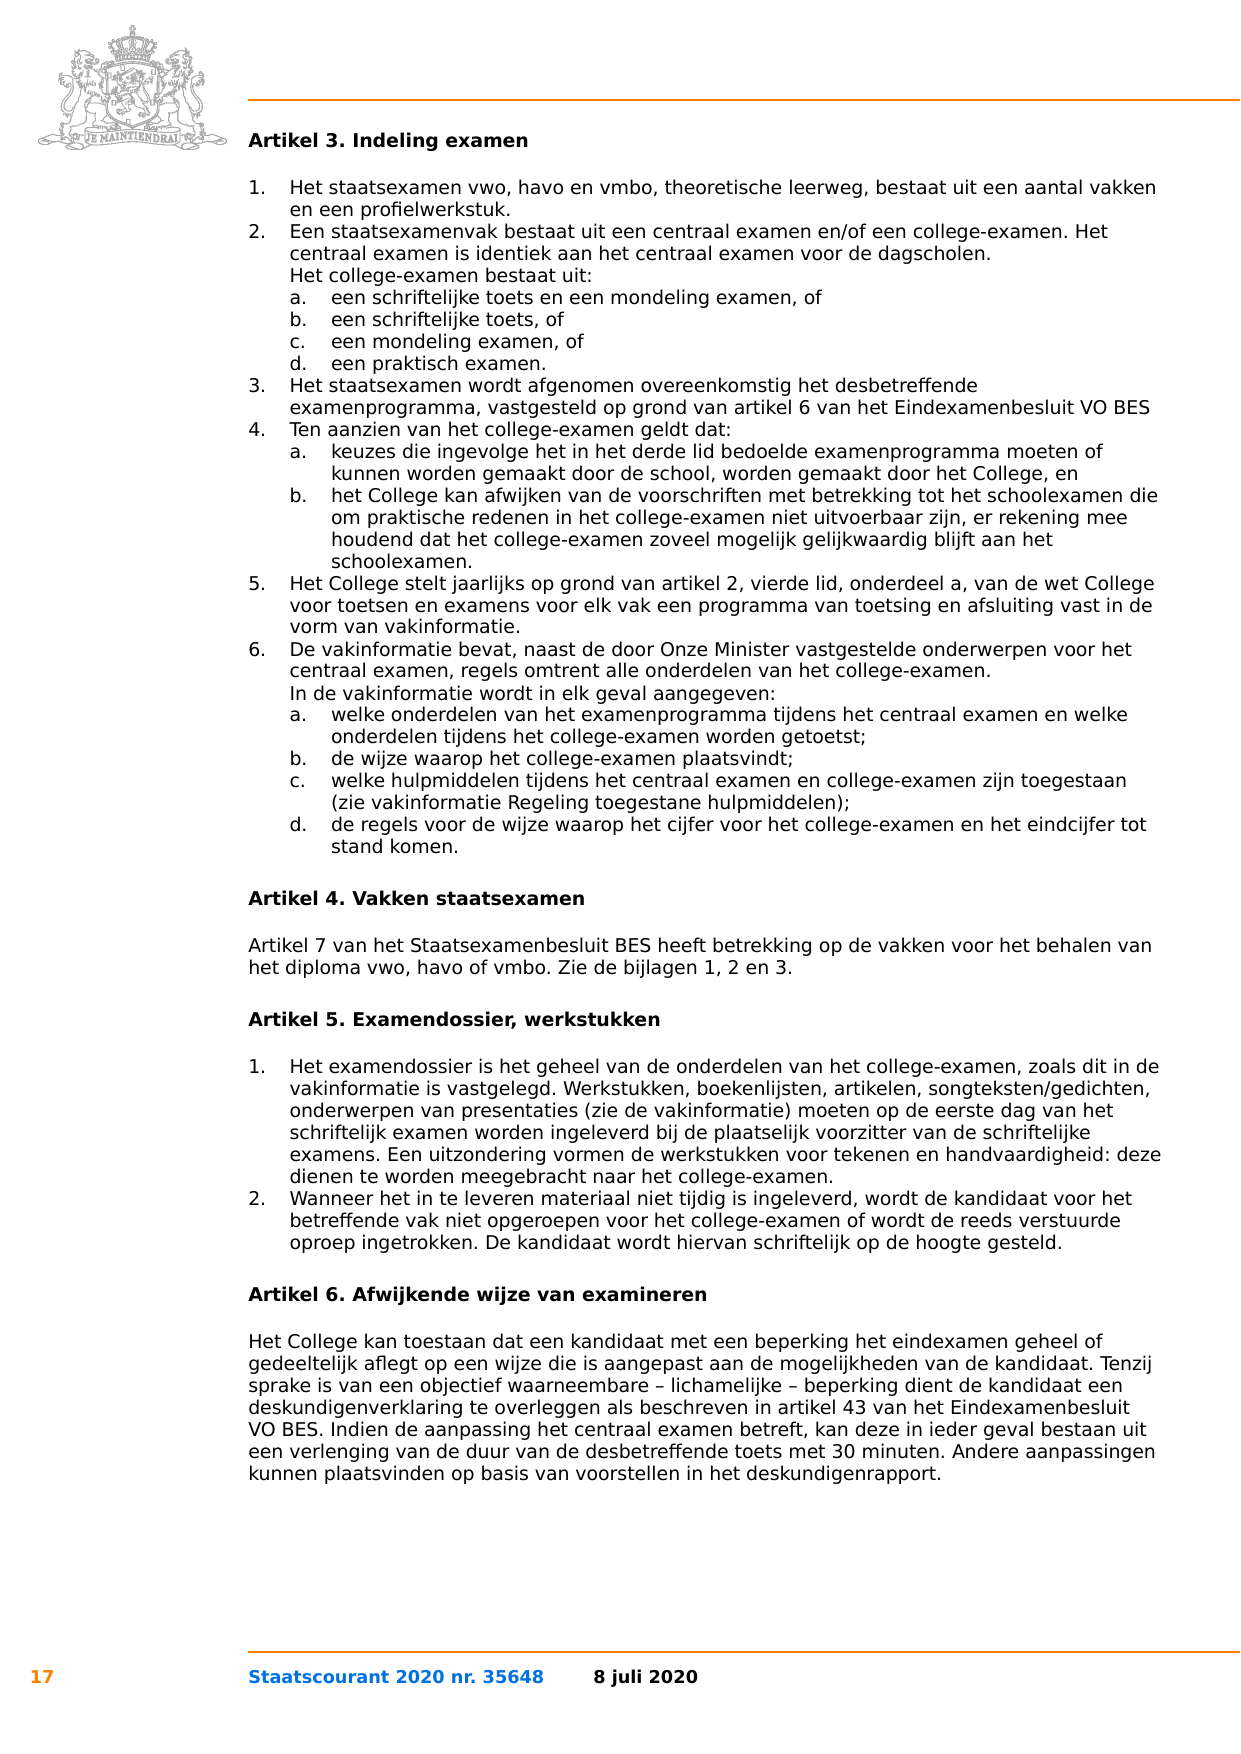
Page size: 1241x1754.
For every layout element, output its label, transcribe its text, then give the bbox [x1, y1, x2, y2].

text b. een schriftelijke toets, of [289, 309, 1163, 331]
text c. welke hulpmiddelen tijdens het centraal examen en college-examen zijn toegestaan (zie vakinformatie Regeling toegestane hulpmiddelen); [289, 770, 1163, 814]
text 3. Het staatsexamen wordt afgenomen overeenkomstig het desbetreffende examenprogramma, vastgesteld op grond van artikel 6 van het Eindexamenbesluit VO BES [248, 375, 1163, 419]
text 5. Het College stelt jaarlijks op grond van artikel 2, vierde lid, onderdeel a, van de wet College voor toetsen en examens voor elk vak een programma van toetsing en afsluiting vast in de vorm van vakinformatie. [248, 572, 1163, 638]
text 1. Het examendossier is het geheel van de onderdelen van het college-examen, zoals dit in de vakinformatie is vastgelegd. Werkstukken, boekenlijsten, artikelen, songteksten/gedichten, onderwerpen van presentaties (zie de vakinformatie) moeten op de eerste dag van het schriftelijk examen worden ingeleverd bij de plaatselijk voorzitter van de schriftelijke examens. Een uitzondering vormen de werkstukken voor tekenen en handvaardigheid: deze dienen te worden meegebracht naar het college-examen. [248, 1056, 1163, 1188]
text d. de regels voor de wijze waarop het cijfer voor het college-examen en het eindcijfer tot stand komen. [289, 814, 1163, 858]
subtitle Artikel 5. Examendossier, werkstukken [248, 1009, 1163, 1031]
text Het college-examen bestaat uit: [289, 265, 1163, 287]
subtitle Artikel 3. Indeling examen [248, 130, 1163, 152]
text Artikel 7 van het Staatsexamenbesluit BES heeft betrekking op de vakken voor het behalen van het diploma vwo, havo of vmbo. Zie de bijlagen 1, 2 en 3. [248, 935, 1163, 979]
text 2. Een staatsexamenvak bestaat uit een centraal examen en/of een college-examen. Het centraal examen is identiek aan het centraal examen voor de dagscholen. [248, 221, 1163, 265]
subtitle Artikel 4. Vakken staatsexamen [248, 888, 1163, 910]
text a. keuzes die ingevolge het in het derde lid bedoelde examenprogramma moeten of kunnen worden gemaakt door de school, worden gemaakt door het College, en [289, 441, 1163, 484]
text 4. Ten aanzien van het college-examen geldt dat: [248, 419, 1163, 441]
text 2. Wanneer het in te leveren materiaal niet tijdig is ingeleverd, wordt de kandidaat voor het betreffende vak niet opgeroepen voor het college-examen of wordt de reeds verstuurde oproep ingetrokken. De kandidaat wordt hiervan schriftelijk op de hoogte gesteld. [248, 1188, 1163, 1254]
text b. het College kan afwijken van de voorschriften met betrekking tot het schoolexamen die om praktische redenen in het college-examen niet uitvoerbaar zijn, er rekening mee houdend dat het college-examen zoveel mogelijk gelijkwaardig blijft aan het schoolexamen. [289, 484, 1163, 572]
text c. een mondeling examen, of [289, 331, 1163, 353]
picture [38, 25, 227, 150]
text d. een praktisch examen. [289, 353, 1163, 375]
text a. een schriftelijke toets en een mondeling examen, of [289, 287, 1163, 309]
text In de vakinformatie wordt in elk geval aangegeven: [289, 682, 1163, 704]
subtitle Artikel 6. Afwijkende wijze van examineren [248, 1284, 1163, 1306]
text 6. De vakinformatie bevat, naast de door Onze Minister vastgestelde onderwerpen voor het centraal examen, regels omtrent alle onderdelen van het college-examen. [248, 638, 1163, 682]
text a. welke onderdelen van het examenprogramma tijdens het centraal examen en welke onderdelen tijdens het college-examen worden getoetst; [289, 704, 1163, 748]
text 1. Het staatsexamen vwo, havo en vmbo, theoretische leerweg, bestaat uit een aantal vakken en een profielwerkstuk. [248, 177, 1163, 221]
text b. de wijze waarop het college-examen plaatsvindt; [289, 748, 1163, 770]
text Het College kan toestaan dat een kandidaat met een beperking het eindexamen geheel of gedeeltelijk aflegt op een wijze die is aangepast aan de mogelijkheden van de kandidaat. Tenzij sprake is van een objectief waarneembare – lichamelijke – beperking dient de kandidaat een deskundigenverklaring te overleggen als beschreven in artikel 43 van het Eindexamenbesluit VO BES. Indien de aanpassing het centraal examen betreft, kan deze in ieder geval bestaan uit een verlenging van de duur van de desbetreffende toets met 30 minuten. Andere aanpassingen kunnen plaatsvinden op basis van voorstellen in het deskundigenrapport. [248, 1331, 1163, 1485]
